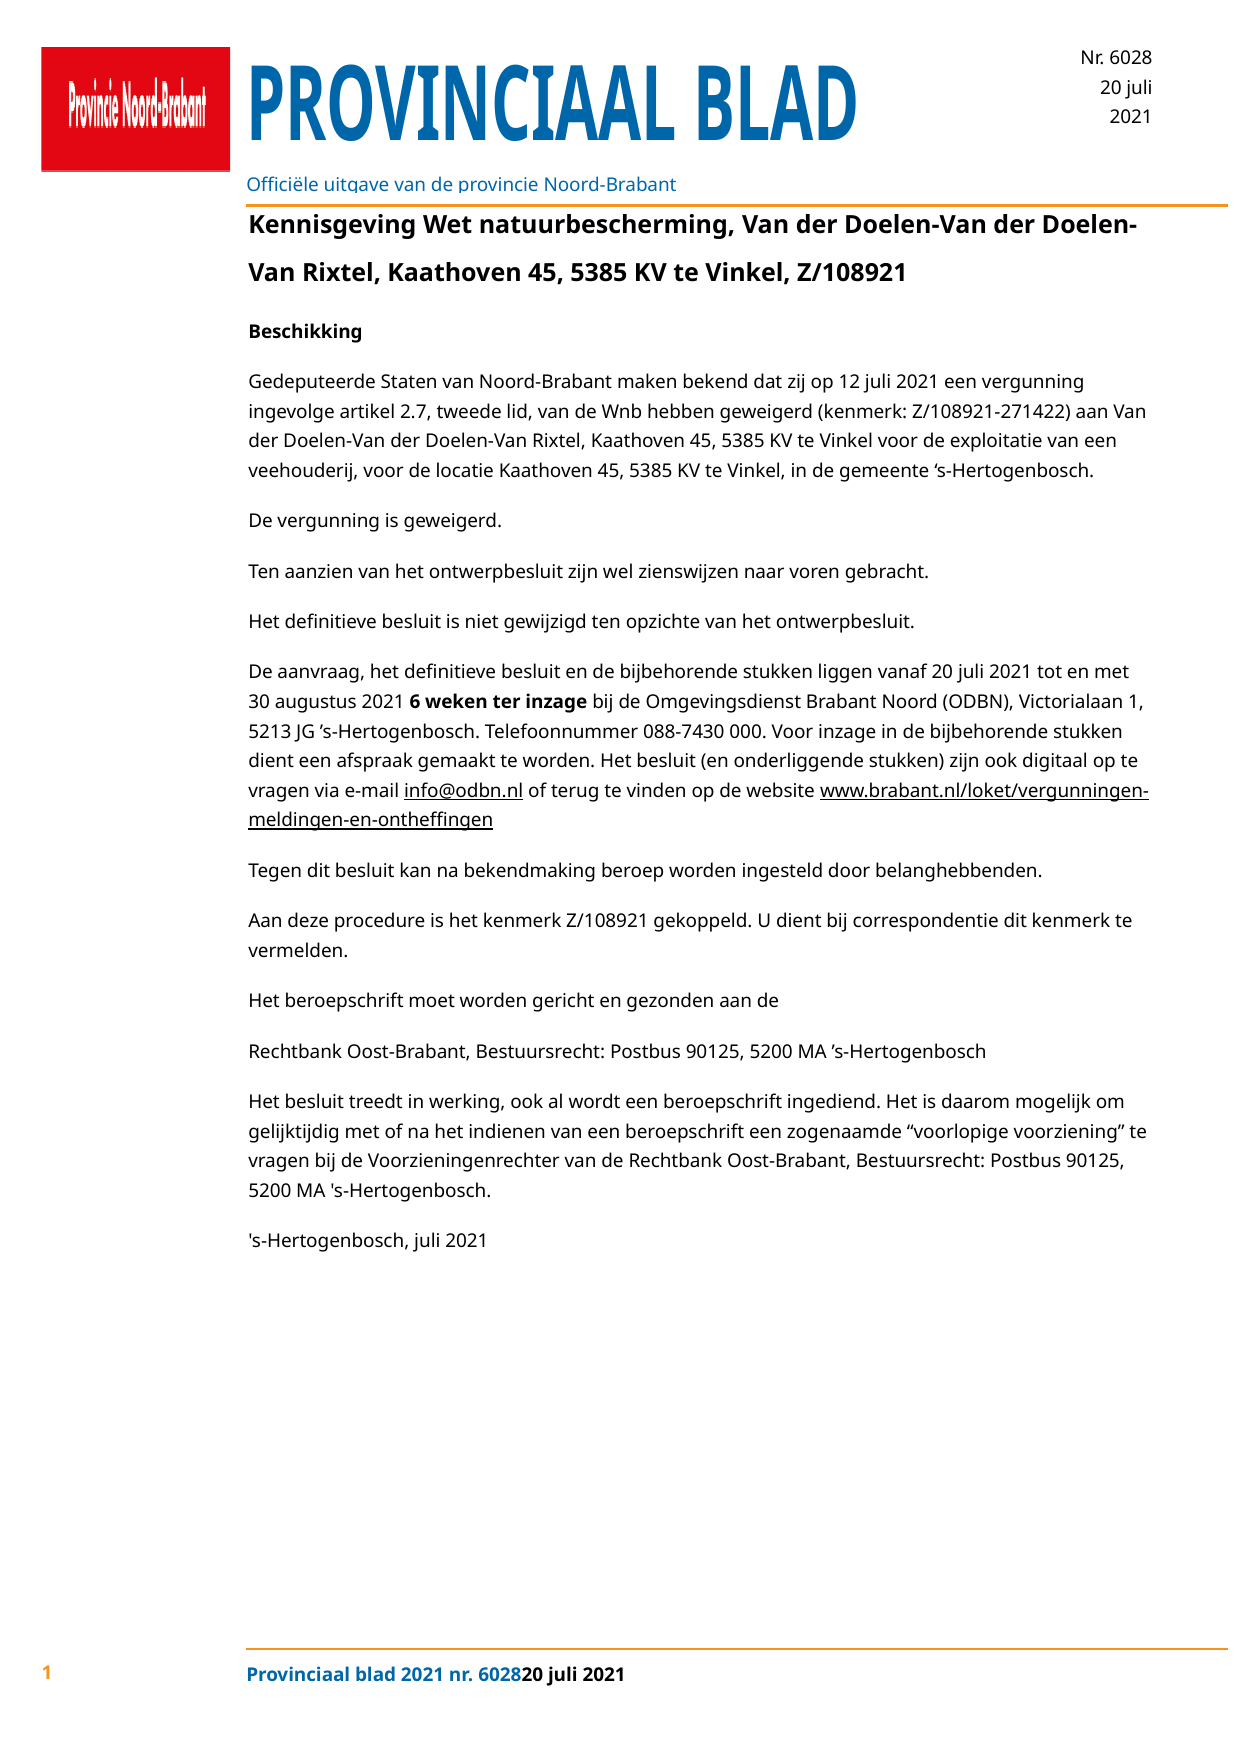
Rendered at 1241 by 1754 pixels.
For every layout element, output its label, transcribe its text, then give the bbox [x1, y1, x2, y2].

text Kennisgeving Wet natuurbescherming, Van der Doelen-Van der Doelen-Van Rixtel, Kaathoven 45, 5385 KV te Vinkel, Z/108921 [248, 207, 1152, 288]
text 's-Hertogenbosch, juli 2021 [248, 1227, 1152, 1253]
text Het beroepschrift moet worden gericht en gezonden aan de [248, 987, 1152, 1013]
text Aan deze procedure is het kenmerk Z/108921 gekoppeld. U dient bij correspondentie dit kenmerk te vermelden. [248, 907, 1152, 963]
text De aanvraag, het definitieve besluit en de bijbehorende stukken liggen vanaf 20 juli 2021 tot en met 30 augustus 2021 6 weken ter inzage bij de Omgevingsdienst Brabant Noord (ODBN), Victorialaan 1, 5213 JG ’s-Hertogenbosch. Telefoonnummer 088-7430 000. Voor inzage in de bijbehorende stukken dient een afspraak gemaakt te worden. Het besluit (en onderliggende stukken) zijn ook digitaal op te vragen via e-mail info@odbn.nl of terug te vinden op de website www.brabant.nl/loket/vergunningen-meldingen-en-ontheffingen [248, 659, 1152, 832]
text Het besluit treedt in werking, ook al wordt een beroepschrift ingediend. Het is daarom mogelijk om gelijktijdig met of na het indienen van een beroepschrift een zogenaamde “voorlopige voorziening” te vragen bij de Voorzieningenrechter van de Rechtbank Oost-Brabant, Bestuursrecht: Postbus 90125, 5200 MA 's-Hertogenbosch. [248, 1088, 1152, 1203]
text Tegen dit besluit kan na bekendmaking beroep worden ingesteld door belanghebbenden. [248, 857, 1152, 883]
picture [41, 47, 231, 172]
text Ten aanzien van het ontwerpbesluit zijn wel zienswijzen naar voren gebracht. [248, 558, 1152, 584]
text De vergunning is geweigerd. [248, 507, 1152, 533]
text Rechtbank Oost-Brabant, Bestuursrecht: Postbus 90125, 5200 MA ’s-Hertogenbosch [248, 1038, 1152, 1064]
text Gedeputeerde Staten van Noord-Brabant maken bekend dat zij op 12 juli 2021 een vergunning ingevolge artikel 2.7, tweede lid, van de Wnb hebben geweigerd (kenmerk: Z/108921-271422) aan Van der Doelen-Van der Doelen-Van Rixtel, Kaathoven 45, 5385 KV te Vinkel voor de exploitatie van een veehouderij, voor de locatie Kaathoven 45, 5385 KV te Vinkel, in de gemeente ‘s-Hertogenbosch. [248, 368, 1152, 483]
text Het definitieve besluit is niet gewijzigd ten opzichte van het ontwerpbesluit. [248, 608, 1152, 634]
text Beschikking [248, 318, 1152, 344]
